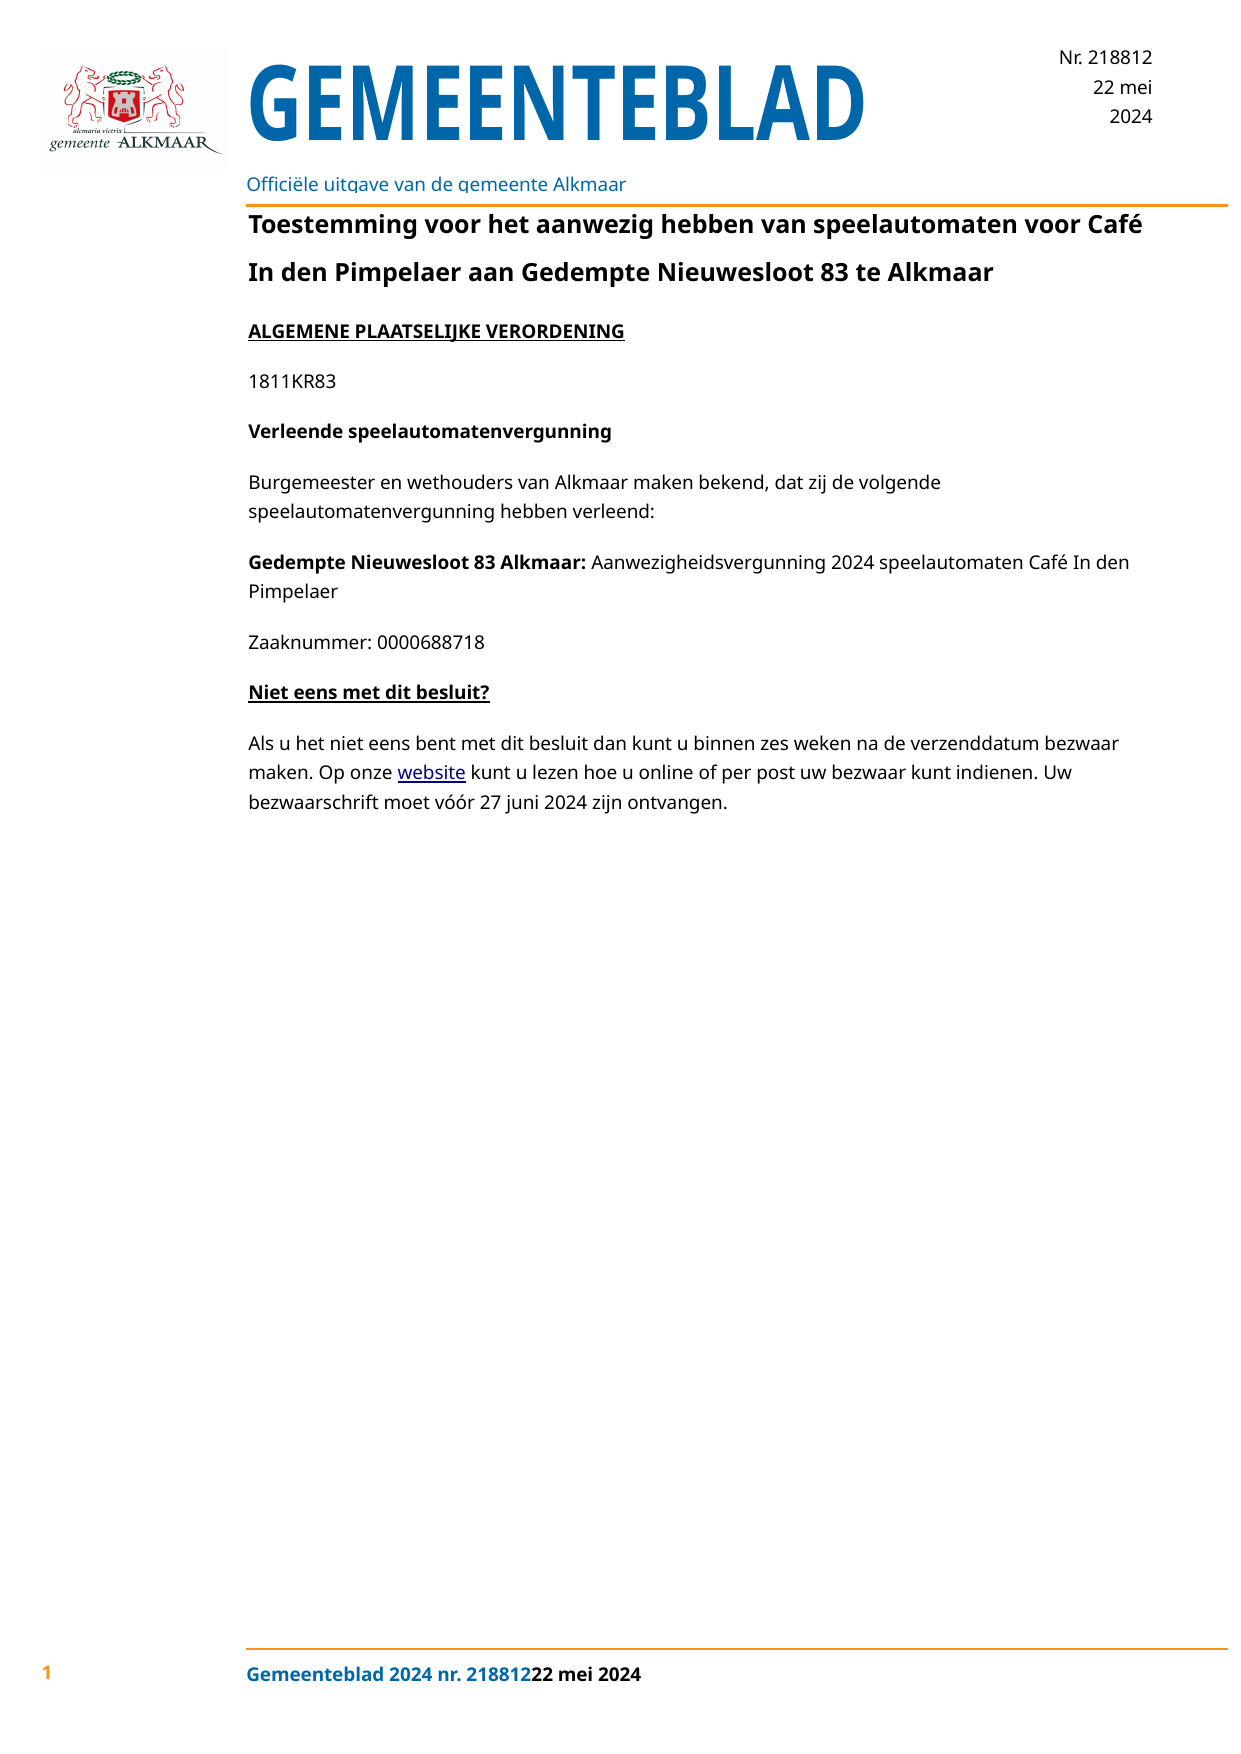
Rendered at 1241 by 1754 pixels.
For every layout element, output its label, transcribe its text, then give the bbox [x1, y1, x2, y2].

text Als u het niet eens bent met dit besluit dan kunt u binnen zes weken na de verzenddatum bezwaar maken. Op onze website kunt u lezen hoe u online of per post uw bezwaar kunt indienen. Uw bezwaarschrift moet vóór 27 juni 2024 zijn ontvangen. [248, 730, 1152, 815]
text 1811KR83 [248, 368, 1152, 394]
text Zaaknummer: 0000688718 [248, 629, 1152, 655]
text Burgemeester en wethouders van Alkmaar maken bekend, dat zij de volgende speelautomatenvergunning hebben verleend: [248, 469, 1152, 524]
text Gedempte Nieuwesloot 83 Alkmaar: Aanwezigheidsvergunning 2024 speelautomaten Café In den Pimpelaer [248, 549, 1152, 604]
text Toestemming voor het aanwezig hebben van speelautomaten voor Café In den Pimpelaer aan Gedempte Nieuwesloot 83 te Alkmaar [248, 207, 1152, 288]
text Niet eens met dit besluit? [248, 679, 1152, 705]
text ALGEMENE PLAATSELIJKE VERORDENING [248, 318, 1152, 344]
picture [41, 47, 231, 172]
text Verleende speelautomatenvergunning [248, 419, 1152, 444]
